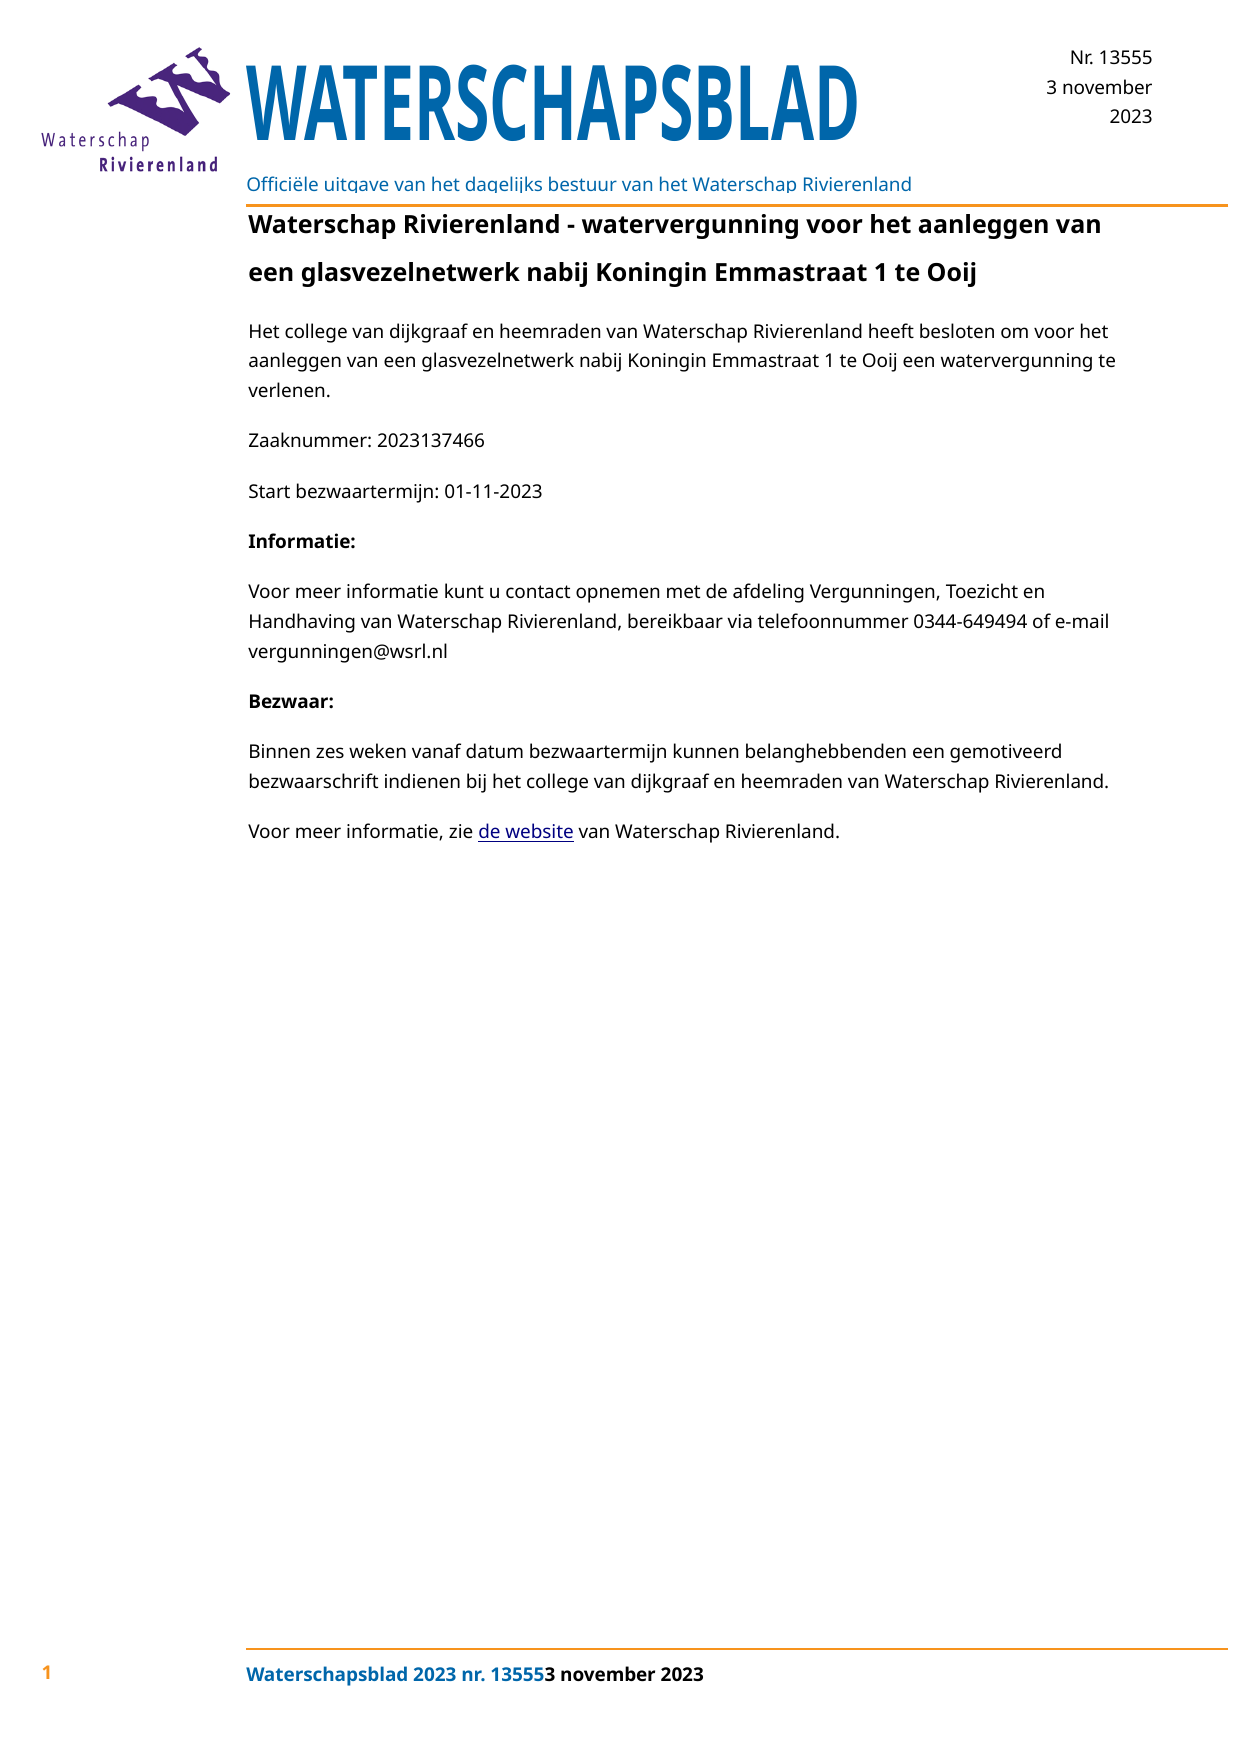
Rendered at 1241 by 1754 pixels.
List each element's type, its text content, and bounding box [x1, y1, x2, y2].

text Het college van dijkgraaf en heemraden van Waterschap Rivierenland heeft besloten om voor het aanleggen van een glasvezelnetwerk nabij Koningin Emmastraat 1 te Ooij een watervergunning te verlenen. [248, 318, 1152, 403]
text Bezwaar: [248, 688, 1152, 714]
text Start bezwaartermijn: 01-11-2023 [248, 478, 1152, 504]
text Voor meer informatie kunt u contact opnemen met de afdeling Vergunningen, Toezicht en Handhaving van Waterschap Rivierenland, bereikbaar via telefoonnummer 0344-649494 of e-mail vergunningen@wsrl.nl [248, 579, 1152, 664]
text Binnen zes weken vanaf datum bezwaartermijn kunnen belanghebbenden een gemotiveerd bezwaarschrift indienen bij het college van dijkgraaf en heemraden van Waterschap Rivierenland. [248, 739, 1152, 794]
text Voor meer informatie, zie de website van Waterschap Rivierenland. [248, 819, 1152, 844]
text Zaaknummer: 2023137466 [248, 427, 1152, 453]
text Waterschap Rivierenland - watervergunning voor het aanleggen van een glasvezelnetwerk nabij Koningin Emmastraat 1 te Ooij [248, 207, 1152, 288]
text Informatie: [248, 528, 1152, 554]
picture [41, 47, 231, 172]
